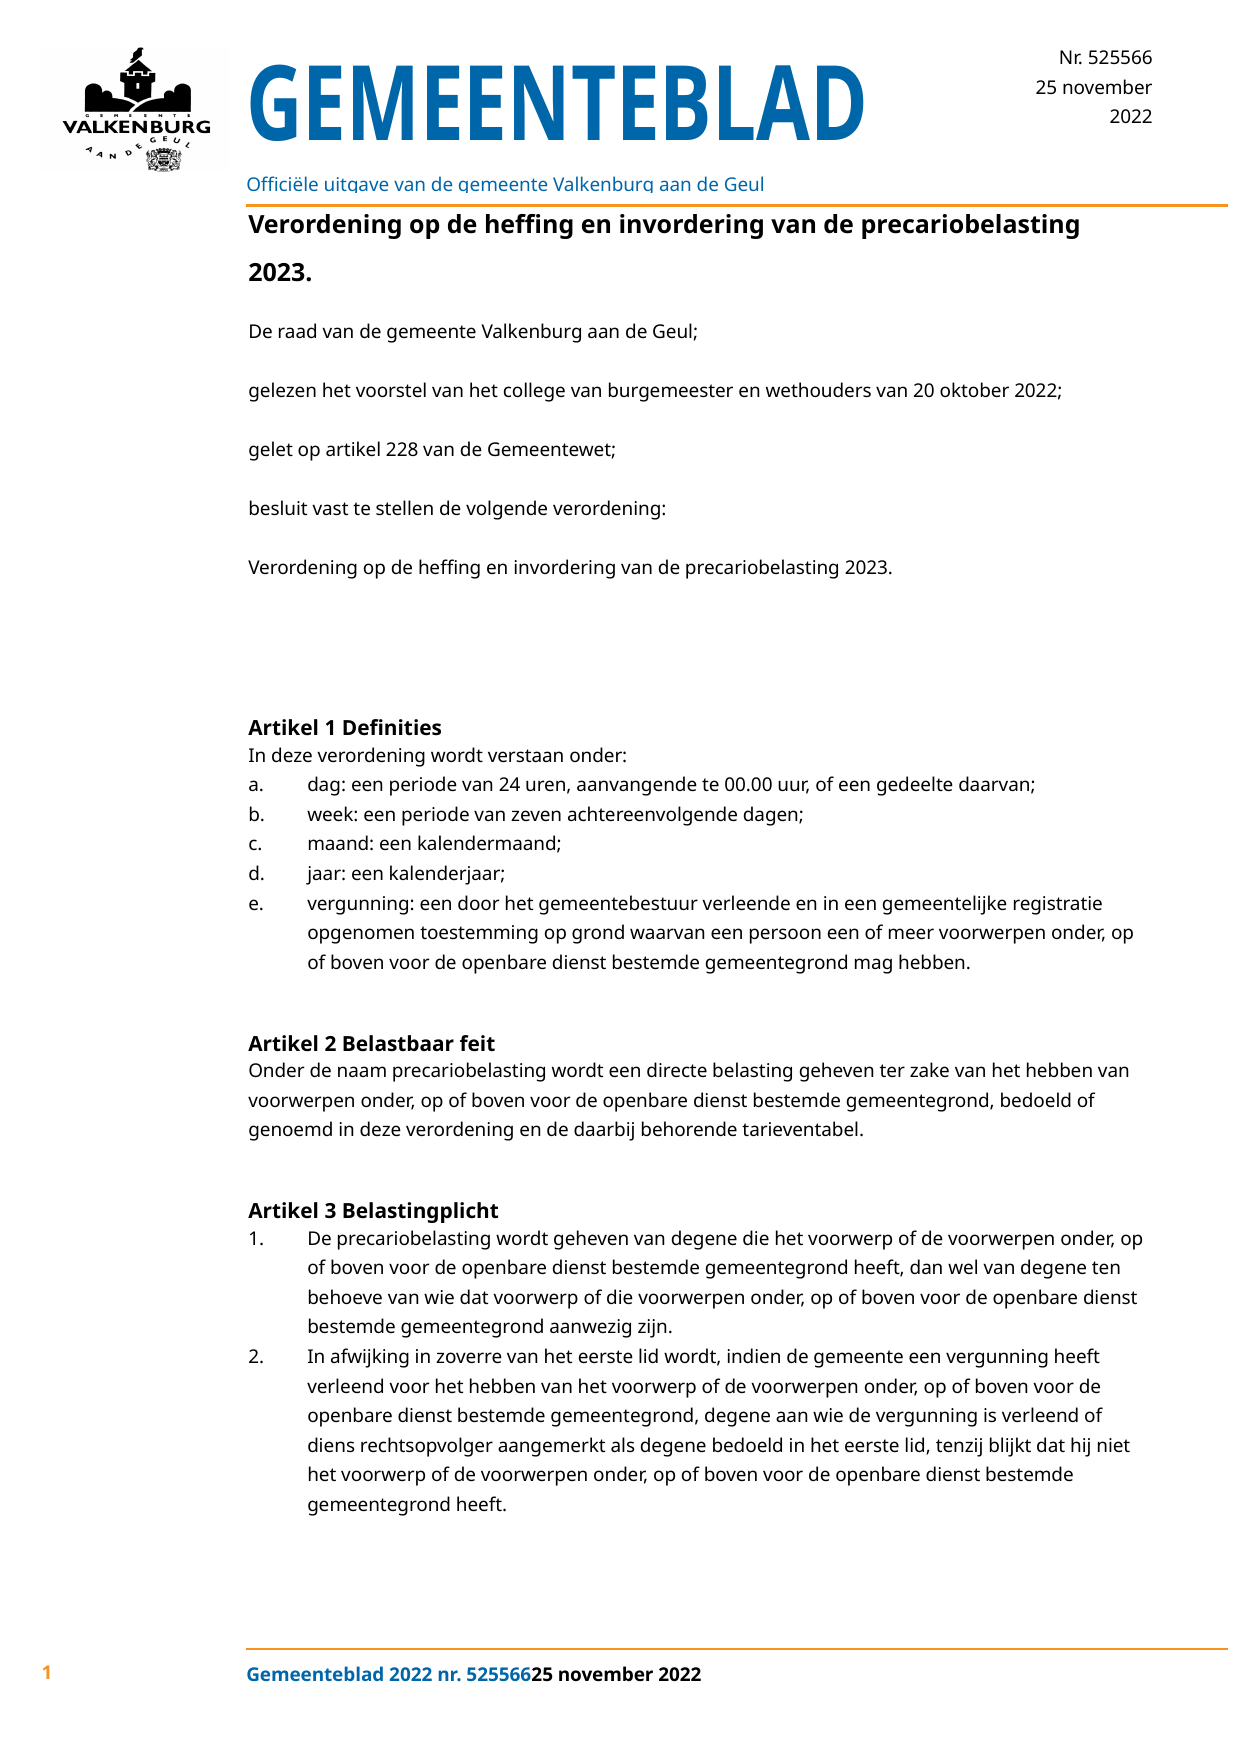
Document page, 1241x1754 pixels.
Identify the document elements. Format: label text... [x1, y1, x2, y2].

text De raad van de gemeente Valkenburg aan de Geul; [248, 318, 1152, 344]
text gelet op artikel 228 van de Gemeentewet; [248, 436, 1152, 462]
text Onder de naam precariobelasting wordt een directe belasting geheven ter zake van het hebben van voorwerpen onder, op of boven voor de openbare dienst bestemde gemeentegrond, bedoeld of genoemd in deze verordening en de daarbij behorende tarieventabel. [248, 1057, 1152, 1142]
text In deze verordening wordt verstaan onder: [248, 742, 1152, 768]
list vergunning: een door het gemeentebestuur verleende en in een gemeentelijke registratie opgenomen toestemming op grond waarvan een persoon een of meer voorwerpen onder, op of boven voor de openbare dienst bestemde gemeentegrond mag hebben. [248, 890, 1152, 975]
list jaar: een kalenderjaar; [248, 860, 1152, 886]
list In afwijking in zoverre van het eerste lid wordt, indien de gemeente een vergunning heeft verleend voor het hebben van het voorwerp of de voorwerpen onder, op of boven voor de openbare dienst bestemde gemeentegrond, degene aan wie de vergunning is verleend of diens rechtsopvolger aangemerkt als degene bedoeld in het eerste lid, tenzij blijkt dat hij niet het voorwerp of de voorwerpen onder, op of boven voor de openbare dienst bestemde gemeentegrond heeft. [248, 1343, 1152, 1517]
text besluit vast te stellen de volgende verordening: [248, 495, 1152, 521]
list week: een periode van zeven achtereenvolgende dagen; [248, 801, 1152, 827]
text Artikel 1 Definities [248, 713, 1152, 742]
text Artikel 3 Belastingplicht [248, 1197, 1152, 1225]
text Artikel 2 Belastbaar feit [248, 1029, 1152, 1057]
text gelezen het voorstel van het college van burgemeester en wethouders van 20 oktober 2022; [248, 377, 1152, 403]
picture [41, 47, 231, 172]
list dag: een periode van 24 uren, aanvangende te 00.00 uur, of een gedeelte daarvan; [248, 771, 1152, 797]
list De precariobelasting wordt geheven van degene die het voorwerp of de voorwerpen onder, op of boven voor de openbare dienst bestemde gemeentegrond heeft, dan wel van degene ten behoeve van wie dat voorwerp of die voorwerpen onder, op of boven voor de openbare dienst bestemde gemeentegrond aanwezig zijn. [248, 1225, 1152, 1339]
text Verordening op de heffing en invordering van de precariobelasting 2023. [248, 207, 1152, 288]
text Verordening op de heffing en invordering van de precariobelasting 2023. [248, 554, 1152, 580]
list maand: een kalendermaand; [248, 831, 1152, 856]
